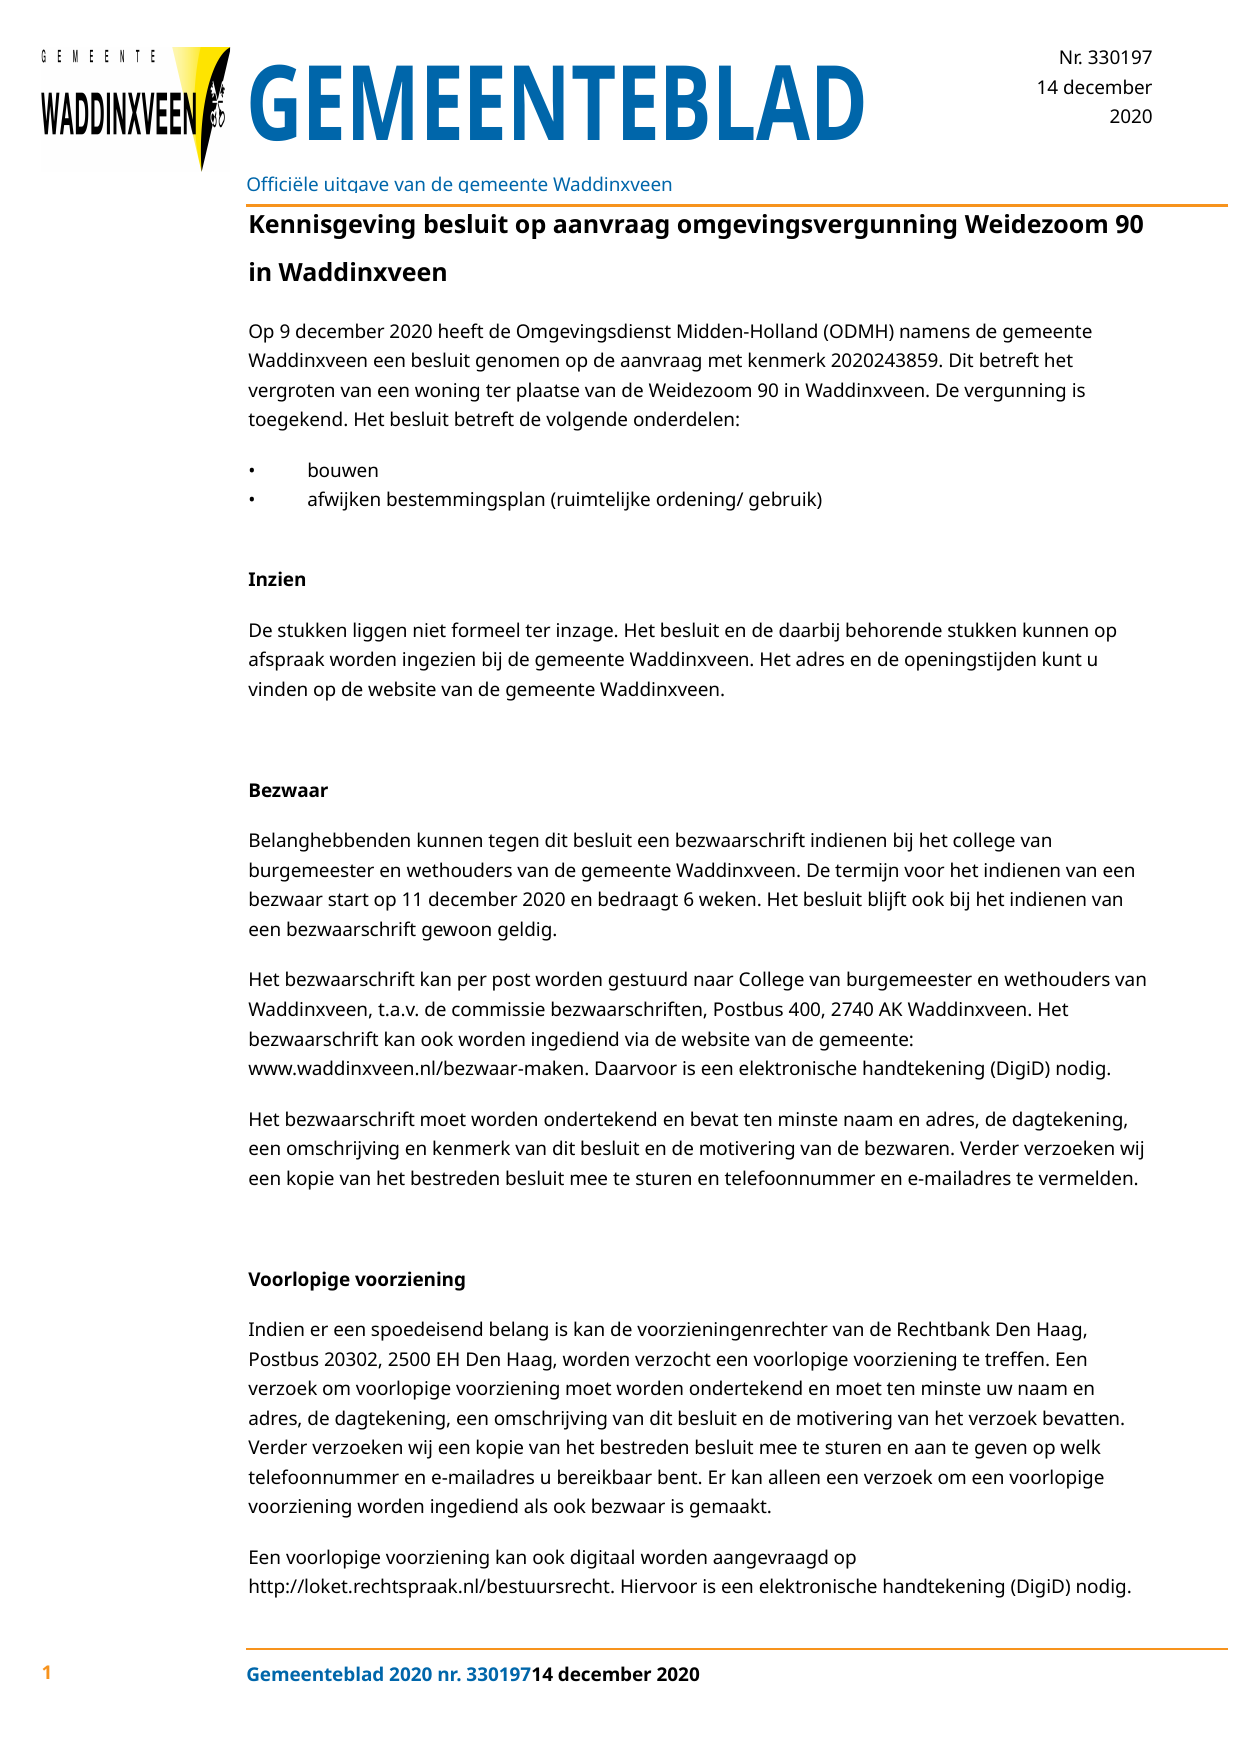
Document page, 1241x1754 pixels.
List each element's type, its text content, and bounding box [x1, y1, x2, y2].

text Het bezwaarschrift moet worden ondertekend en bevat ten minste naam en adres, de dagtekening, een omschrijving en kenmerk van dit besluit en de motivering van de bezwaren. Verder verzoeken wij een kopie van het bestreden besluit mee te sturen en telefoonnummer en e-mailadres te vermelden. [248, 1106, 1152, 1191]
list afwijken bestemmingsplan (ruimtelijke ordening/ gebruik) [248, 487, 1152, 512]
text Voorlopige voorziening [248, 1266, 1152, 1292]
text Belanghebbenden kunnen tegen dit besluit een bezwaarschrift indienen bij het college van burgemeester en wethouders van de gemeente Waddinxveen. De termijn voor het indienen van een bezwaar start op 11 december 2020 en bedraagt 6 weken. Het besluit blijft ook bij het indienen van een bezwaarschrift gewoon geldig. [248, 827, 1152, 942]
picture [41, 47, 231, 172]
text Inzien [248, 567, 1152, 592]
text Kennisgeving besluit op aanvraag omgevingsvergunning Weidezoom 90 in Waddinxveen [248, 207, 1152, 288]
text Op 9 december 2020 heeft de Omgevingsdienst Midden-Holland (ODMH) namens de gemeente Waddinxveen een besluit genomen op de aanvraag met kenmerk 2020243859. Dit betreft het vergroten van een woning ter plaatse van de Weidezoom 90 in Waddinxveen. De vergunning is toegekend. Het besluit betreft de volgende onderdelen: [248, 318, 1152, 432]
text Bezwaar [248, 777, 1152, 803]
text Indien er een spoedeisend belang is kan de voorzieningenrechter van de Rechtbank Den Haag, Postbus 20302, 2500 EH Den Haag, worden verzocht een voorlopige voorziening te treffen. Een verzoek om voorlopige voorziening moet worden ondertekend en moet ten minste uw naam en adres, de dagtekening, een omschrijving van dit besluit en de motivering van het verzoek bevatten. Verder verzoeken wij een kopie van het bestreden besluit mee te sturen en aan te geven op welk telefoonnummer en e-mailadres u bereikbaar bent. Er kan alleen een verzoek om een voorlopige voorziening worden ingediend als ook bezwaar is gemaakt. [248, 1316, 1152, 1519]
text De stukken liggen niet formeel ter inzage. Het besluit en de daarbij behorende stukken kunnen op afspraak worden ingezien bij de gemeente Waddinxveen. Het adres en de openingstijden kunt u vinden op de website van de gemeente Waddinxveen. [248, 617, 1152, 702]
list bouwen [248, 457, 1152, 483]
text Het bezwaarschrift kan per post worden gestuurd naar College van burgemeester en wethouders van Waddinxveen, t.a.v. de commissie bezwaarschriften, Postbus 400, 2740 AK Waddinxveen. Het bezwaarschrift kan ook worden ingediend via de website van de gemeente: www.waddinxveen.nl/bezwaar-maken. Daarvoor is een elektronische handtekening (DigiD) nodig. [248, 967, 1152, 1081]
text Een voorlopige voorziening kan ook digitaal worden aangevraagd op http://loket.rechtspraak.nl/bestuursrecht. Hiervoor is een elektronische handtekening (DigiD) nodig. [248, 1544, 1152, 1599]
